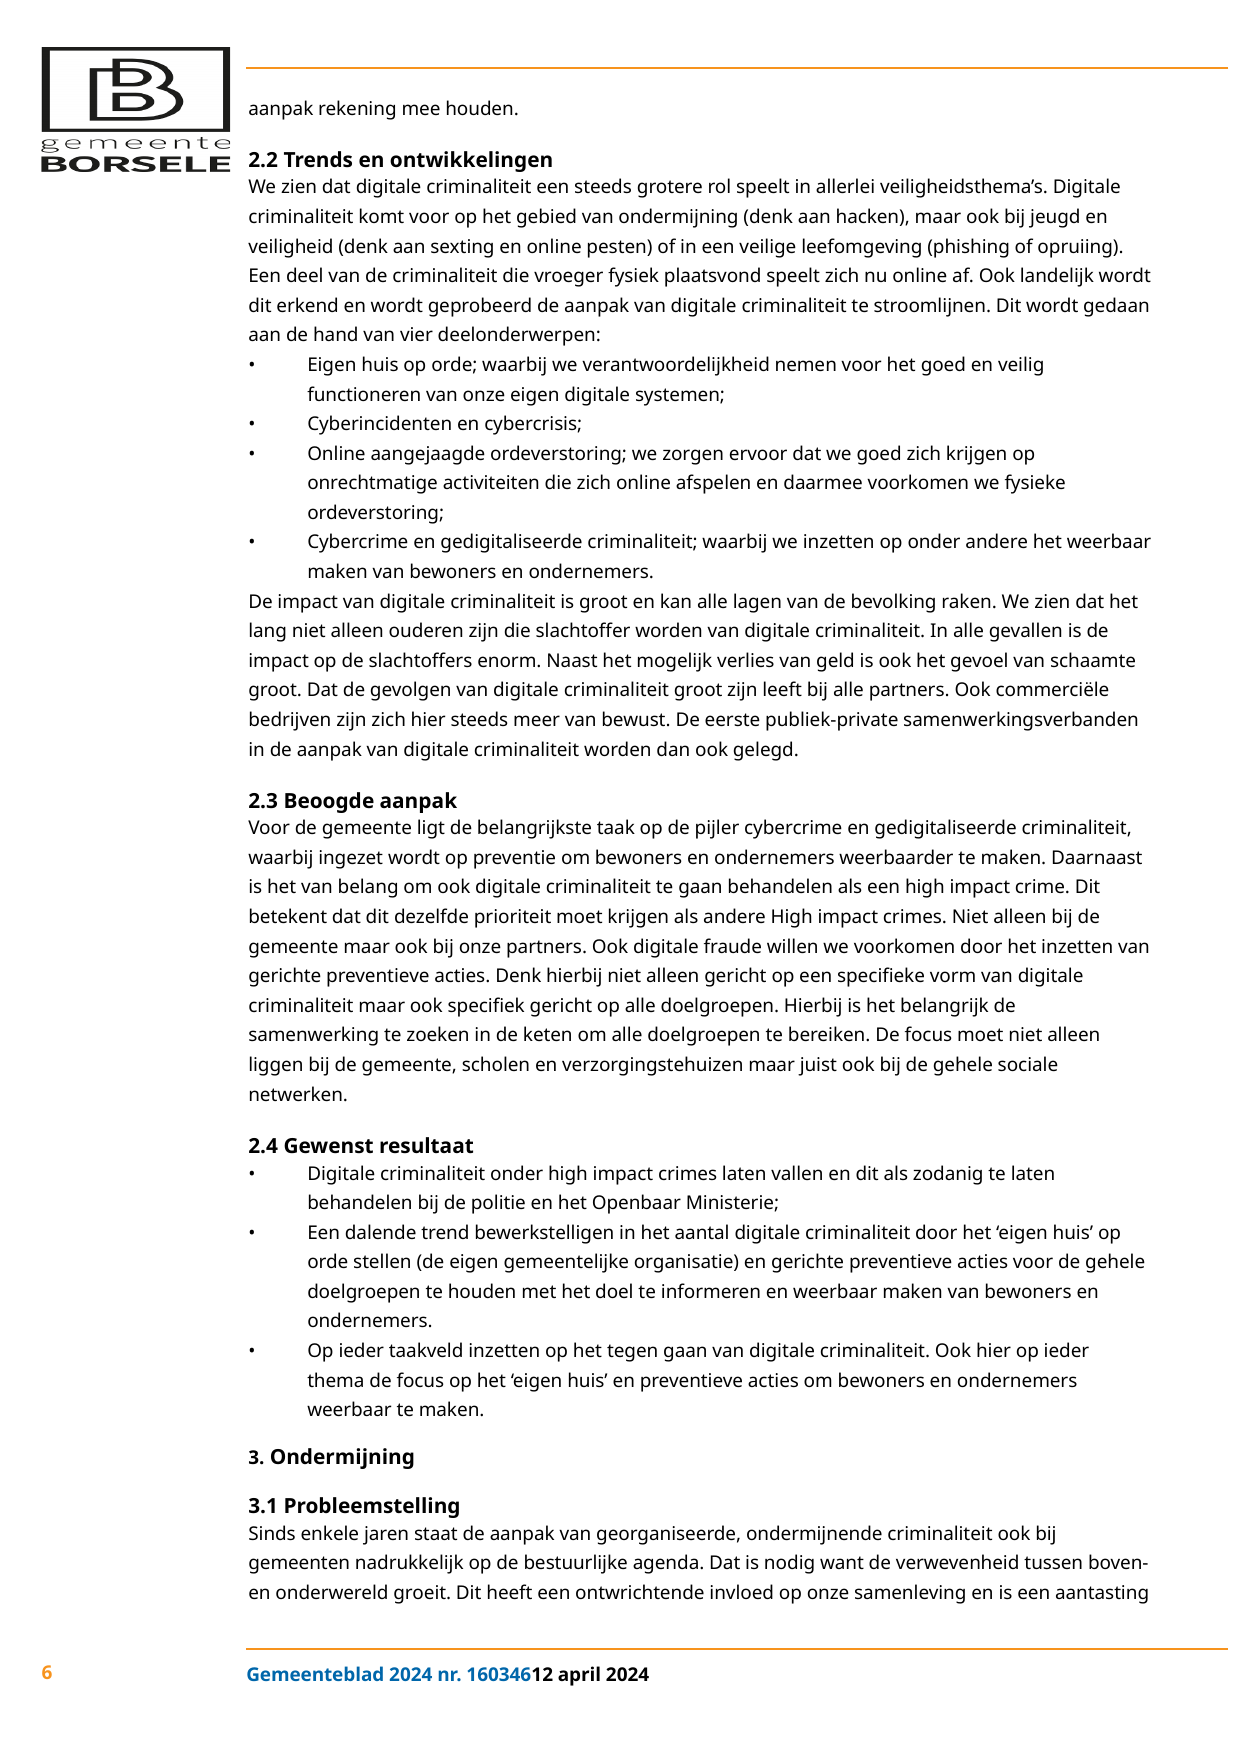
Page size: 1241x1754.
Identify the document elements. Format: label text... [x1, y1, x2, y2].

text 3.1 Probleemstelling [248, 1491, 1152, 1520]
list Online aangejaagde ordeverstoring; we zorgen ervoor dat we goed zich krijgen op onrechtmatige activiteiten die zich online afspelen en daarmee voorkomen we fysieke ordeverstoring; [248, 440, 1152, 525]
text 3. Ondermijning [248, 1442, 1152, 1470]
text Sinds enkele jaren staat de aanpak van georganiseerde, ondermijnende criminaliteit ook bij gemeenten nadrukkelijk op de bestuurlijke agenda. Dat is nodig want de verwevenheid tussen boven- en onderwereld groeit. Dit heeft een ontwrichtende invloed op onze samenleving en is een aantasting [248, 1520, 1152, 1604]
list Een dalende trend bewerkstelligen in het aantal digitale criminaliteit door het ‘eigen huis’ op orde stellen (de eigen gemeentelijke organisatie) en gerichte preventieve acties voor de gehele doelgroepen te houden met het doel te informeren en weerbaar maken van bewoners en ondernemers. [248, 1219, 1152, 1333]
text We zien dat digitale criminaliteit een steeds grotere rol speelt in allerlei veiligheidsthema’s. Digitale criminaliteit komt voor op het gebied van ondermijning (denk aan hacken), maar ook bij jeugd en veiligheid (denk aan sexting en online pesten) of in een veilige leefomgeving (phishing of opruiing). Een deel van de criminaliteit die vroeger fysiek plaatsvond speelt zich nu online af. Ook landelijk wordt dit erkend en wordt geprobeerd de aanpak van digitale criminaliteit te stroomlijnen. Dit wordt gedaan aan de hand van vier deelonderwerpen: [248, 174, 1152, 347]
text aanpak rekening mee houden. [248, 95, 1152, 121]
list Cybercrime en gedigitaliseerde criminaliteit; waarbij we inzetten op onder andere het weerbaar maken van bewoners en ondernemers. [248, 529, 1152, 584]
list Eigen huis op orde; waarbij we verantwoordelijkheid nemen voor het goed en veilig functioneren van onze eigen digitale systemen; [248, 351, 1152, 406]
text 2.2 Trends en ontwikkelingen [248, 145, 1152, 174]
picture [41, 47, 231, 172]
text 2.4 Gewenst resultaat [248, 1131, 1152, 1160]
text De impact van digitale criminaliteit is groot en kan alle lagen van de bevolking raken. We zien dat het lang niet alleen ouderen zijn die slachtoffer worden van digitale criminaliteit. In alle gevallen is de impact op de slachtoffers enorm. Naast het mogelijk verlies van geld is ook het gevoel van schaamte groot. Dat de gevolgen van digitale criminaliteit groot zijn leeft bij alle partners. Ook commerciële bedrijven zijn zich hier steeds meer van bewust. De eerste publiek-private samenwerkingsverbanden in de aanpak van digitale criminaliteit worden dan ook gelegd. [248, 588, 1152, 761]
list Op ieder taakveld inzetten op het tegen gaan van digitale criminaliteit. Ook hier op ieder thema de focus op het ‘eigen huis’ en preventieve acties om bewoners en ondernemers weerbaar te maken. [248, 1337, 1152, 1422]
list Cyberincidenten en cybercrisis; [248, 410, 1152, 436]
text Voor de gemeente ligt de belangrijkste taak op de pijler cybercrime en gedigitaliseerde criminaliteit, waarbij ingezet wordt op preventie om bewoners en ondernemers weerbaarder te maken. Daarnaast is het van belang om ook digitale criminaliteit te gaan behandelen als een high impact crime. Dit betekent dat dit dezelfde prioriteit moet krijgen als andere High impact crimes. Niet alleen bij de gemeente maar ook bij onze partners. Ook digitale fraude willen we voorkomen door het inzetten van gerichte preventieve acties. Denk hierbij niet alleen gericht op een specifieke vorm van digitale criminaliteit maar ook specifiek gericht op alle doelgroepen. Hierbij is het belangrijk de samenwerking te zoeken in de keten om alle doelgroepen te bereiken. De focus moet niet alleen liggen bij de gemeente, scholen en verzorgingstehuizen maar juist ook bij de gehele sociale netwerken. [248, 814, 1152, 1107]
list Digitale criminaliteit onder high impact crimes laten vallen en dit als zodanig te laten behandelen bij de politie en het Openbaar Ministerie; [248, 1160, 1152, 1215]
text 2.3 Beoogde aanpak [248, 786, 1152, 814]
